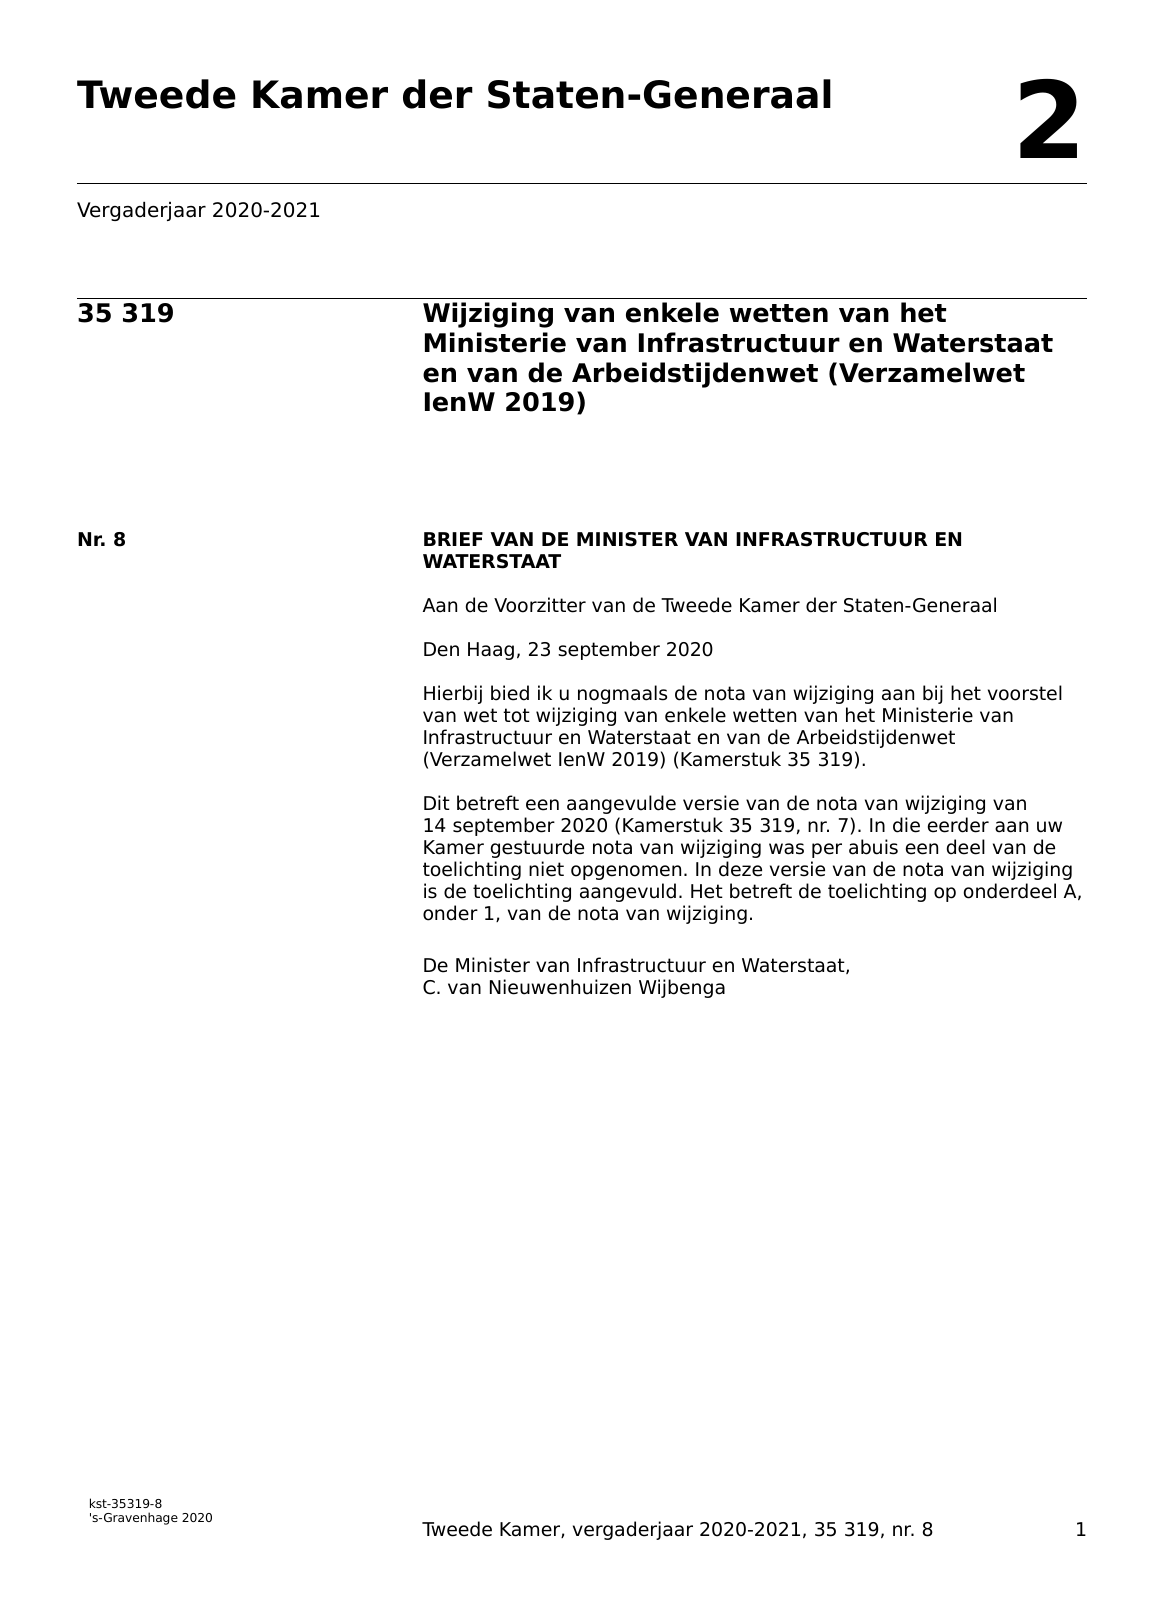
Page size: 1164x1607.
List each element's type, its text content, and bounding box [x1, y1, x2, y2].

subtitle Nr. 8 BRIEF VAN DE MINISTER VAN INFRASTRUCTUUR EN WATERSTAAT [77, 529, 1087, 573]
table_header Tweede Kamer der Staten-Generaal [77, 59, 886, 183]
text Hierbij bied ik u nogmaals de nota van wijziging aan bij het voorstel van wet tot wijziging van enkele wetten van het Ministerie van Infrastructuur en Waterstaat en van de Arbeidstijdenwet (Verzamelwet IenW 2019) (Kamerstuk 35 319). [422, 683, 1087, 771]
text kst-35319-8 [88, 1497, 323, 1511]
text De Minister van Infrastructuur en Waterstaat, C. van Nieuwenhuizen Wijbenga [422, 955, 1087, 999]
text 's-Gravenhage 2020 [88, 1511, 323, 1525]
text Den Haag, 23 september 2020 [422, 639, 1087, 661]
table_header 2 [886, 59, 1087, 183]
subtitle 35 319 Wijziging van enkele wetten van het Ministerie van Infrastructuur en Waterstaat en van de Arbeidstijdenwet (Verzamelwet IenW 2019) [77, 299, 1087, 418]
table_cell Vergaderjaar 2020-2021 [77, 184, 1087, 298]
text Dit betreft een aangevulde versie van de nota van wijziging van 14 september 2020 (Kamerstuk 35 319, nr. 7). In die eerder aan uw Kamer gestuurde nota van wijziging was per abuis een deel van de toelichting niet opgenomen. In deze versie van de nota van wijziging is de toelichting aangevuld. Het betreft de toelichting op onderdeel A, onder 1, van de nota van wijziging. [422, 793, 1087, 925]
text Aan de Voorzitter van de Tweede Kamer der Staten-Generaal [422, 595, 1087, 617]
